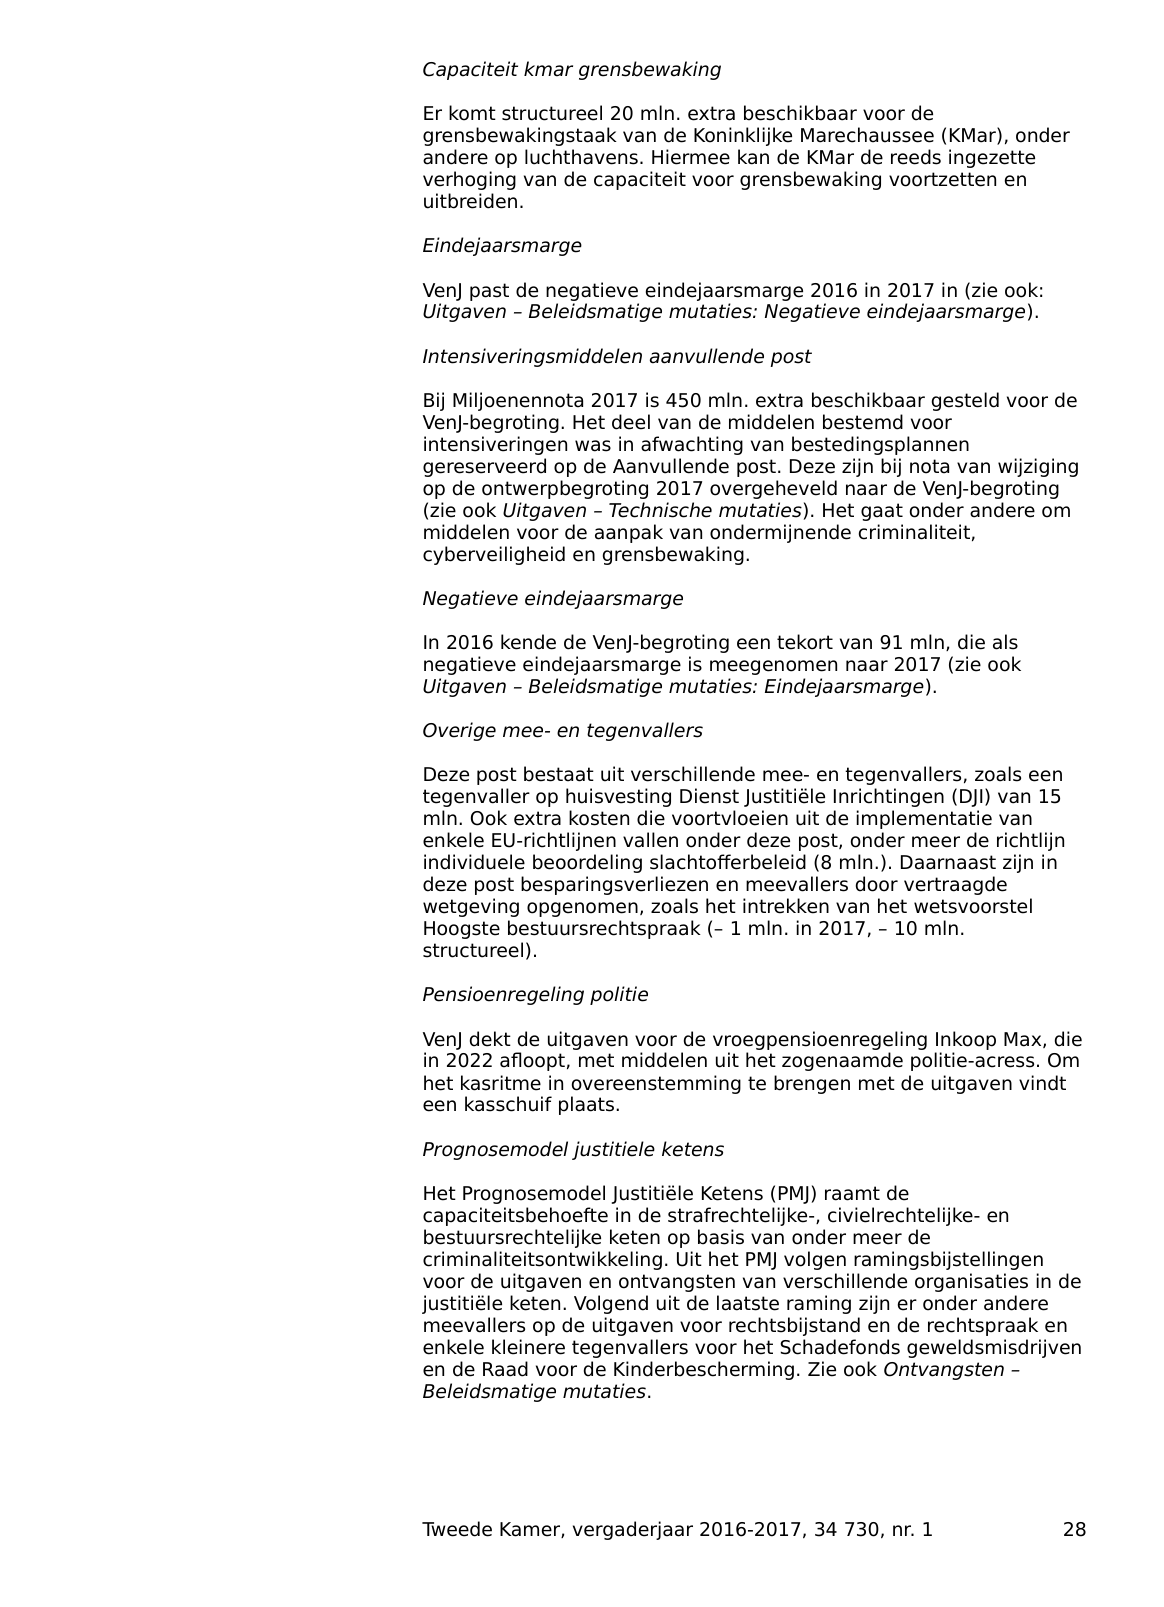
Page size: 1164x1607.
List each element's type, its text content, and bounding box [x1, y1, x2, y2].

subtitle Eindejaarsmarge [422, 235, 1087, 257]
subtitle Overige mee- en tegenvallers [422, 720, 1087, 742]
text Er komt structureel 20 mln. extra beschikbaar voor de grensbewakingstaak van de Koninklijke Marechaussee (KMar), onder andere op luchthavens. Hiermee kan de KMar de reeds ingezette verhoging van de capaciteit voor grensbewaking voortzetten en uitbreiden. [422, 103, 1087, 213]
text In 2016 kende de VenJ-begroting een tekort van 91 mln, die als negatieve eindejaarsmarge is meegenomen naar 2017 (zie ook Uitgaven – Beleidsmatige mutaties: Eindejaarsmarge). [422, 632, 1087, 698]
subtitle Negatieve eindejaarsmarge [422, 588, 1087, 610]
text Bij Miljoenennota 2017 is 450 mln. extra beschikbaar gesteld voor de VenJ-begroting. Het deel van de middelen bestemd voor intensiveringen was in afwachting van bestedingsplannen gereserveerd op de Aanvullende post. Deze zijn bij nota van wijziging op de ontwerpbegroting 2017 overgeheveld naar de VenJ-begroting (zie ook Uitgaven – Technische mutaties). Het gaat onder andere om middelen voor de aanpak van ondermijnende criminaliteit, cyberveiligheid en grensbewaking. [422, 390, 1087, 566]
subtitle Pensioenregeling politie [422, 984, 1087, 1006]
text Het Prognosemodel Justitiële Ketens (PMJ) raamt de capaciteitsbehoefte in de strafrechtelijke-, civielrechtelijke- en bestuursrechtelijke keten op basis van onder meer de criminaliteitsontwikkeling. Uit het PMJ volgen ramingsbijstellingen voor de uitgaven en ontvangsten van verschillende organisaties in de justitiële keten. Volgend uit de laatste raming zijn er onder andere meevallers op de uitgaven voor rechtsbijstand en de rechtspraak en enkele kleinere tegenvallers voor het Schadefonds geweldsmisdrijven en de Raad voor de Kinderbescherming. Zie ook Ontvangsten – Beleidsmatige mutaties. [422, 1183, 1087, 1402]
subtitle Prognosemodel justitiele ketens [422, 1138, 1087, 1161]
text VenJ past de negatieve eindejaarsmarge 2016 in 2017 in (zie ook: Uitgaven – Beleidsmatige mutaties: Negatieve eindejaarsmarge). [422, 279, 1087, 323]
text Deze post bestaat uit verschillende mee- en tegenvallers, zoals een tegenvaller op huisvesting Dienst Justitiële Inrichtingen (DJI) van 15 mln. Ook extra kosten die voortvloeien uit de implementatie van enkele EU-richtlijnen vallen onder deze post, onder meer de richtlijn individuele beoordeling slachtofferbeleid (8 mln.). Daarnaast zijn in deze post besparingsverliezen en meevallers door vertraagde wetgeving opgenomen, zoals het intrekken van het wetsvoorstel Hoogste bestuursrechtspraak (– 1 mln. in 2017, – 10 mln. structureel). [422, 764, 1087, 962]
subtitle Capaciteit kmar grensbewaking [422, 59, 1087, 81]
text VenJ dekt de uitgaven voor de vroegpensioenregeling Inkoop Max, die in 2022 afloopt, met middelen uit het zogenaamde politie-acress. Om het kasritme in overeenstemming te brengen met de uitgaven vindt een kasschuif plaats. [422, 1028, 1087, 1116]
subtitle Intensiveringsmiddelen aanvullende post [422, 346, 1087, 368]
